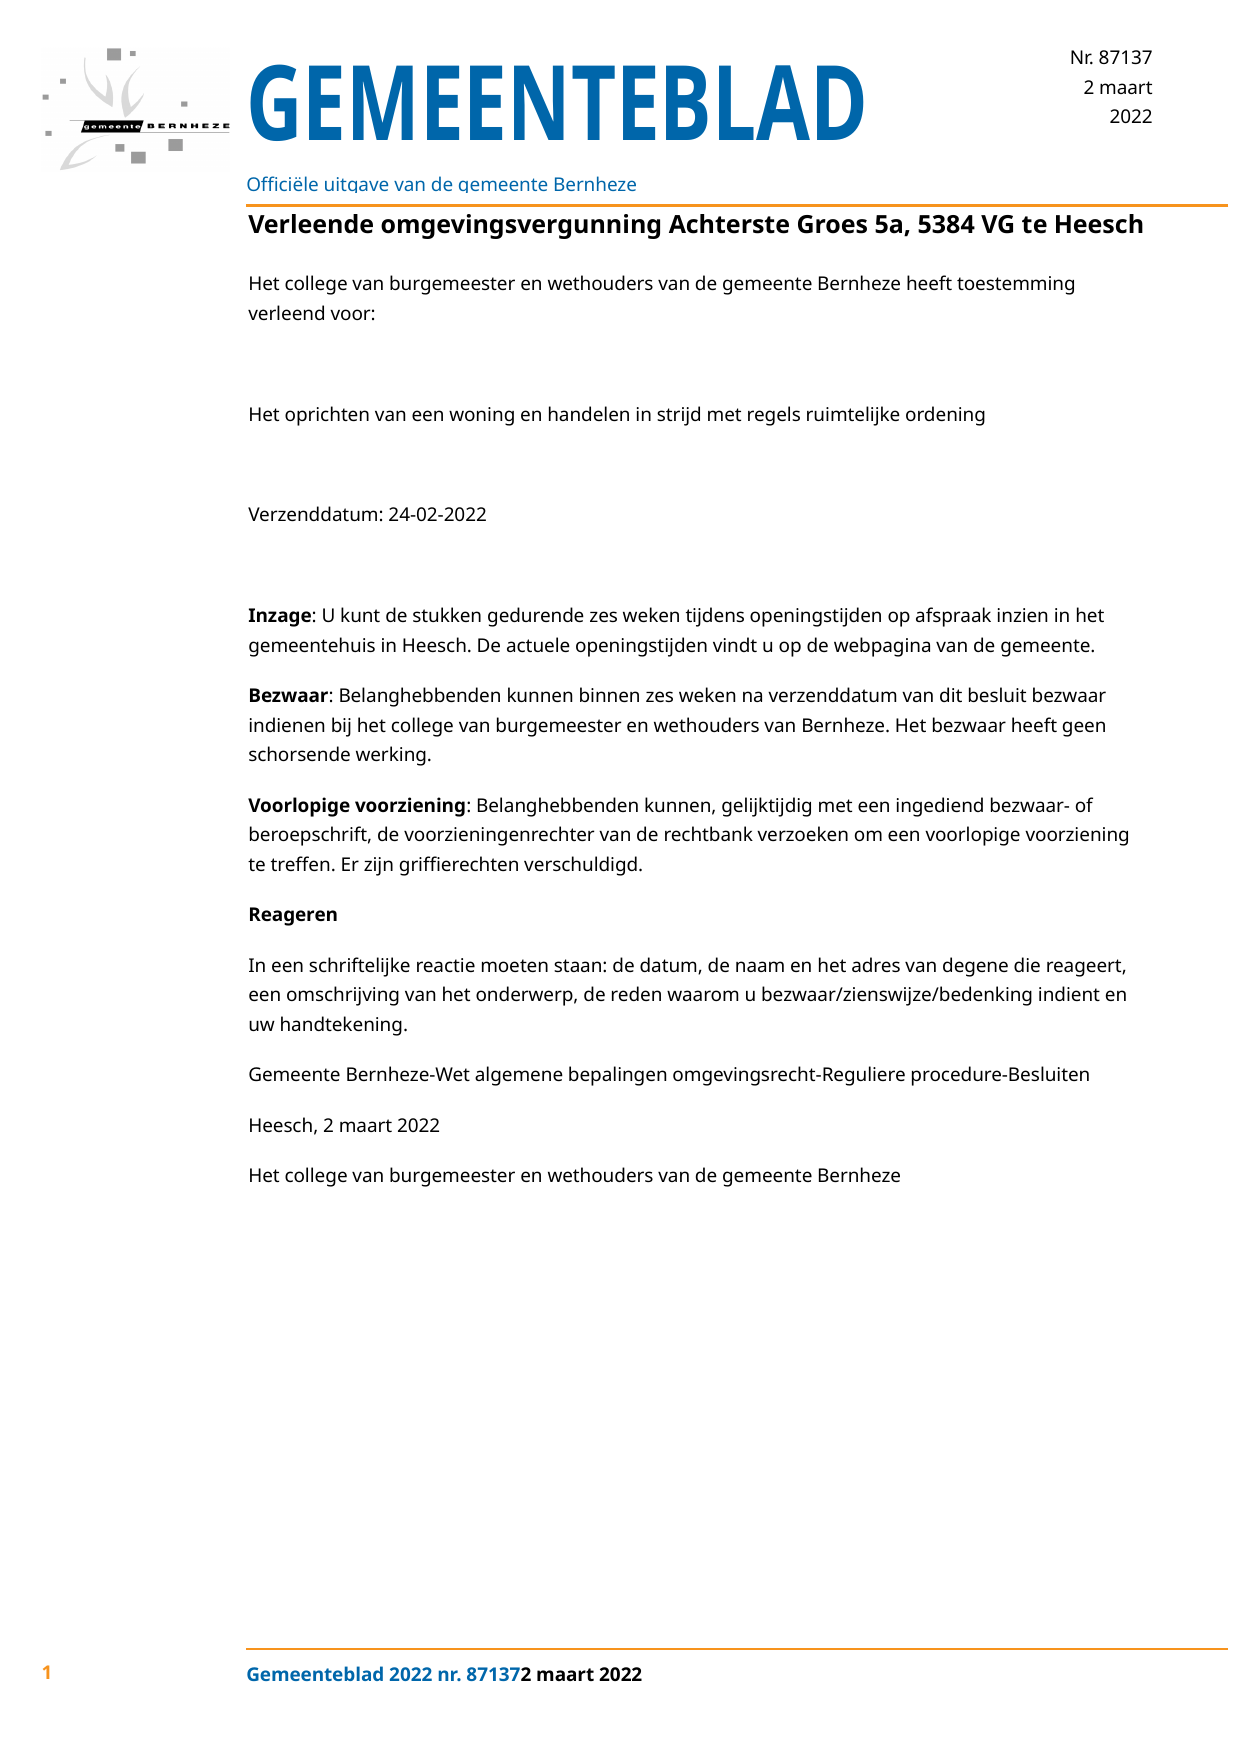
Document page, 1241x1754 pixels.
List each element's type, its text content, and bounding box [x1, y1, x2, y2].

text Gemeente Bernheze-Wet algemene bepalingen omgevingsrecht-Reguliere procedure-Besluiten [248, 1062, 1152, 1087]
text Voorlopige voorziening: Belanghebbenden kunnen, gelijktijdig met een ingediend bezwaar- of beroepschrift, de voorzieningenrechter van de rechtbank verzoeken om een voorlopige voorziening te treffen. Er zijn griffierechten verschuldigd. [248, 792, 1152, 877]
text Inzage: U kunt de stukken gedurende zes weken tijdens openingstijden op afspraak inzien in het gemeentehuis in Heesch. De actuele openingstijden vindt u op de webpagina van de gemeente. [248, 602, 1152, 658]
text Het college van burgemeester en wethouders van de gemeente Bernheze [248, 1162, 1152, 1188]
text Verleende omgevingsvergunning Achterste Groes 5a, 5384 VG te Heesch [248, 207, 1152, 241]
text Heesch, 2 maart 2022 [248, 1112, 1152, 1138]
text Verzenddatum: 24-02-2022 [248, 502, 1152, 527]
text Het oprichten van een woning en handelen in strijd met regels ruimtelijke ordening [248, 401, 1152, 426]
picture [41, 47, 231, 172]
text In een schriftelijke reactie moeten staan: de datum, de naam en het adres van degene die reageert, een omschrijving van het onderwerp, de reden waarom u bezwaar/zienswijze/bedenking indient en uw handtekening. [248, 952, 1152, 1037]
text Bezwaar: Belanghebbenden kunnen binnen zes weken na verzenddatum van dit besluit bezwaar indienen bij het college van burgemeester en wethouders van Bernheze. Het bezwaar heeft geen schorsende werking. [248, 682, 1152, 767]
text Het college van burgemeester en wethouders van de gemeente Bernheze heeft toestemming verleend voor: [248, 270, 1152, 326]
text Reageren [248, 902, 1152, 927]
